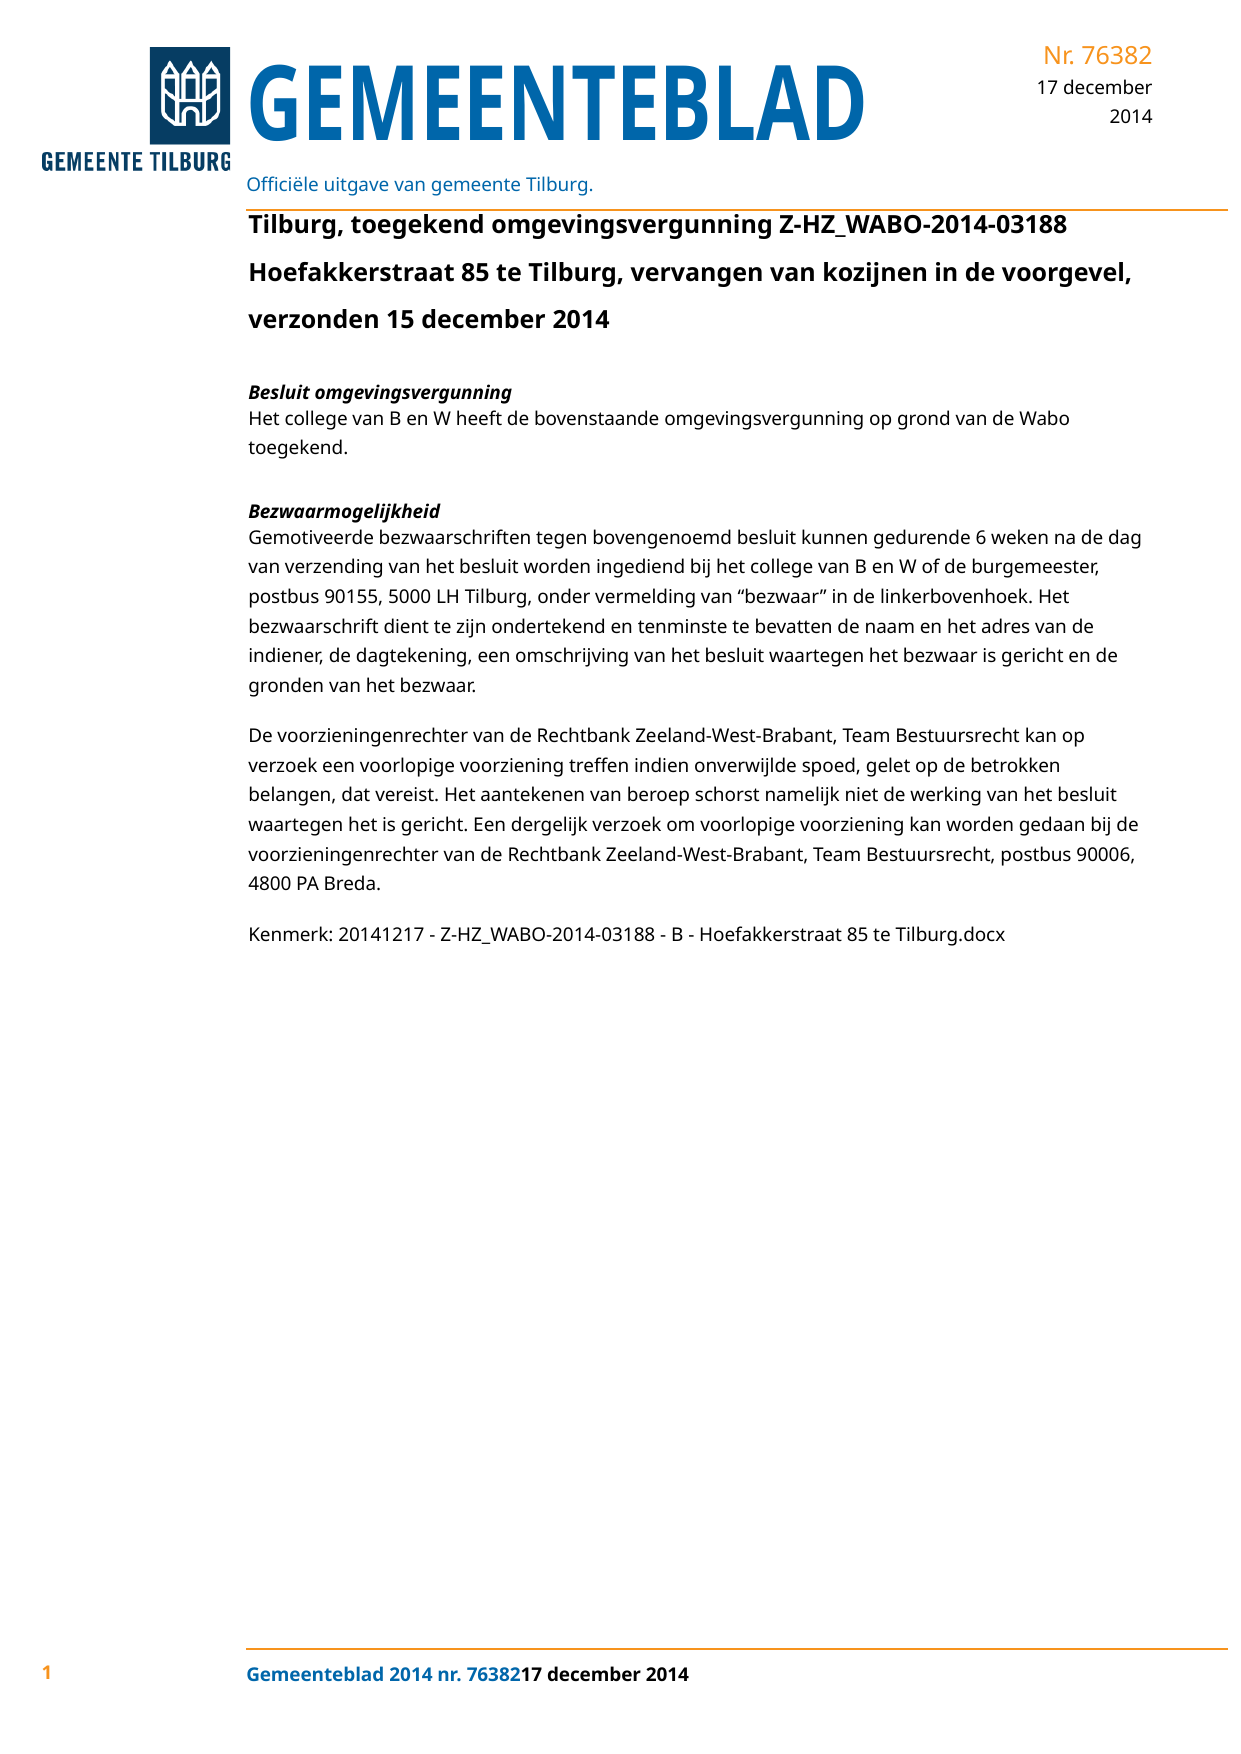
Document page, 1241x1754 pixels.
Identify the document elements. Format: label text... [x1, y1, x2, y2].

text Tilburg, toegekend omgevingsvergunning Z-HZ_WABO-2014-03188 Hoefakkerstraat 85 te Tilburg, vervangen van kozijnen in de voorgevel, verzonden 15 december 2014 [248, 211, 1152, 336]
text Kenmerk: 20141217 - Z-HZ_WABO-2014-03188 - B - Hoefakkerstraat 85 te Tilburg.docx [248, 921, 1152, 946]
picture [41, 47, 231, 172]
text Gemotiveerde bezwaarschriften tegen bovengenoemd besluit kunnen gedurende 6 weken na de dag van verzending van het besluit worden ingediend bij het college van B en W of de burgemeester, postbus 90155, 5000 LH Tilburg, onder vermelding van “bezwaar” in de linkerbovenhoek. Het bezwaarschrift dient te zijn ondertekend en tenminste te bevatten de naam en het adres van de indiener, de dagtekening, een omschrijving van het besluit waartegen het bezwaar is gericht en de gronden van het bezwaar. [248, 524, 1152, 698]
text Het college van B en W heeft de bovenstaande omgevingsvergunning op grond van de Wabo toegekend. [248, 405, 1152, 460]
text De voorzieningenrechter van de Rechtbank Zeeland-West-Brabant, Team Bestuursrecht kan op verzoek een voorlopige voorziening treffen indien onverwijlde spoed, gelet op de betrokken belangen, dat vereist. Het aantekenen van beroep schorst namelijk niet de werking van het besluit waartegen het is gericht. Een dergelijk verzoek om voorlopige voorziening kan worden gedaan bij de voorzieningenrechter van de Rechtbank Zeeland-West-Brabant, Team Bestuursrecht, postbus 90006, 4800 PA Breda. [248, 722, 1152, 896]
text Bezwaarmogelijkheid [248, 498, 1152, 524]
text Besluit omgevingsvergunning [248, 379, 1152, 405]
